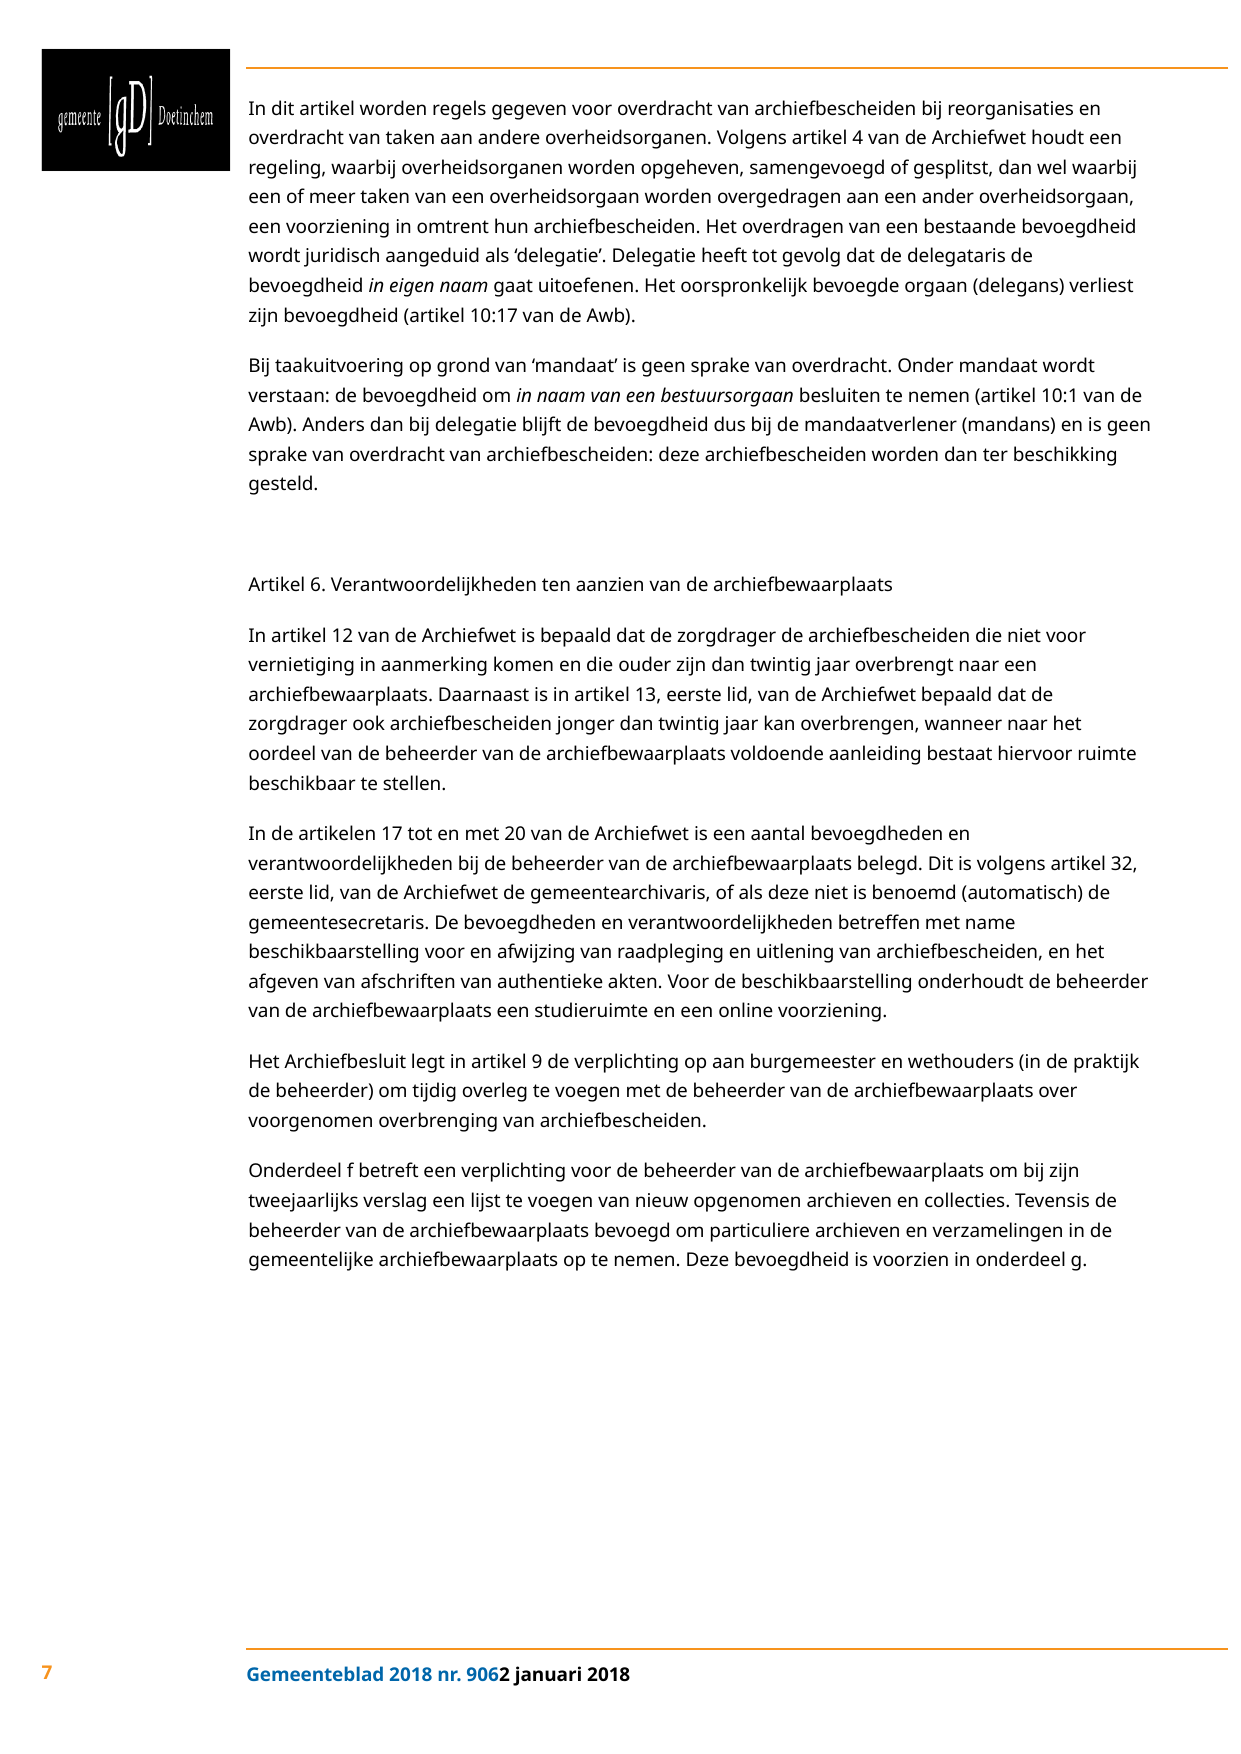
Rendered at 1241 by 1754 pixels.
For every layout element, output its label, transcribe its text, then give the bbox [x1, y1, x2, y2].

text Bij taakuitvoering op grond van ‘mandaat’ is geen sprake van overdracht. Onder mandaat wordt verstaan: de bevoegdheid om in naam van een bestuursorgaan besluiten te nemen (artikel 10:1 van de Awb). Anders dan bij delegatie blijft de bevoegdheid dus bij de mandaatverlener (mandans) en is geen sprake van overdracht van archiefbescheiden: deze archiefbescheiden worden dan ter beschikking gesteld. [248, 352, 1152, 496]
text Onderdeel f betreft een verplichting voor de beheerder van de archiefbewaarplaats om bij zijn tweejaarlijks verslag een lijst te voegen van nieuw opgenomen archieven en collecties. Tevensis de beheerder van de archiefbewaarplaats bevoegd om particuliere archieven en verzamelingen in de gemeentelijke archiefbewaarplaats op te nemen. Deze bevoegdheid is voorzien in onderdeel g. [248, 1158, 1152, 1272]
text In artikel 12 van de Archiefwet is bepaald dat de zorgdrager de archiefbescheiden die niet voor vernietiging in aanmerking komen en die ouder zijn dan twintig jaar overbrengt naar een archiefbewaarplaats. Daarnaast is in artikel 13, eerste lid, van de Archiefwet bepaald dat de zorgdrager ook archiefbescheiden jonger dan twintig jaar kan overbrengen, wanneer naar het oordeel van de beheerder van de archiefbewaarplaats voldoende aanleiding bestaat hiervoor ruimte beschikbaar te stellen. [248, 622, 1152, 796]
text Artikel 6. Verantwoordelijkheden ten aanzien van de archiefbewaarplaats [248, 571, 1152, 597]
text In dit artikel worden regels gegeven voor overdracht van archiefbescheiden bij reorganisaties en overdracht van taken aan andere overheidsorganen. Volgens artikel 4 van de Archiefwet houdt een regeling, waarbij overheidsorganen worden opgeheven, samengevoegd of gesplitst, dan wel waarbij een of meer taken van een overheidsorgaan worden overgedragen aan een ander overheidsorgaan, een voorziening in omtrent hun archiefbescheiden. Het overdragen van een bestaande bevoegdheid wordt juridisch aangeduid als ‘delegatie’. Delegatie heeft tot gevolg dat de delegataris de bevoegdheid in eigen naam gaat uitoefenen. Het oorspronkelijk bevoegde orgaan (delegans) verliest zijn bevoegdheid (artikel 10:17 van de Awb). [248, 95, 1152, 328]
text In de artikelen 17 tot en met 20 van de Archiefwet is een aantal bevoegdheden en verantwoordelijkheden bij de beheerder van de archiefbewaarplaats belegd. Dit is volgens artikel 32, eerste lid, van de Archiefwet de gemeentearchivaris, of als deze niet is benoemd (automatisch) de gemeentesecretaris. De bevoegdheden en verantwoordelijkheden betreffen met name beschikbaarstelling voor en afwijzing van raadpleging en uitlening van archiefbescheiden, en het afgeven van afschriften van authentieke akten. Voor de beschikbaarstelling onderhoudt de beheerder van de archiefbewaarplaats een studieruimte en een online voorziening. [248, 820, 1152, 1023]
picture [41, 47, 231, 172]
text Het Archiefbesluit legt in artikel 9 de verplichting op aan burgemeester en wethouders (in de praktijk de beheerder) om tijdig overleg te voegen met de beheerder van de archiefbewaarplaats over voorgenomen overbrenging van archiefbescheiden. [248, 1048, 1152, 1133]
